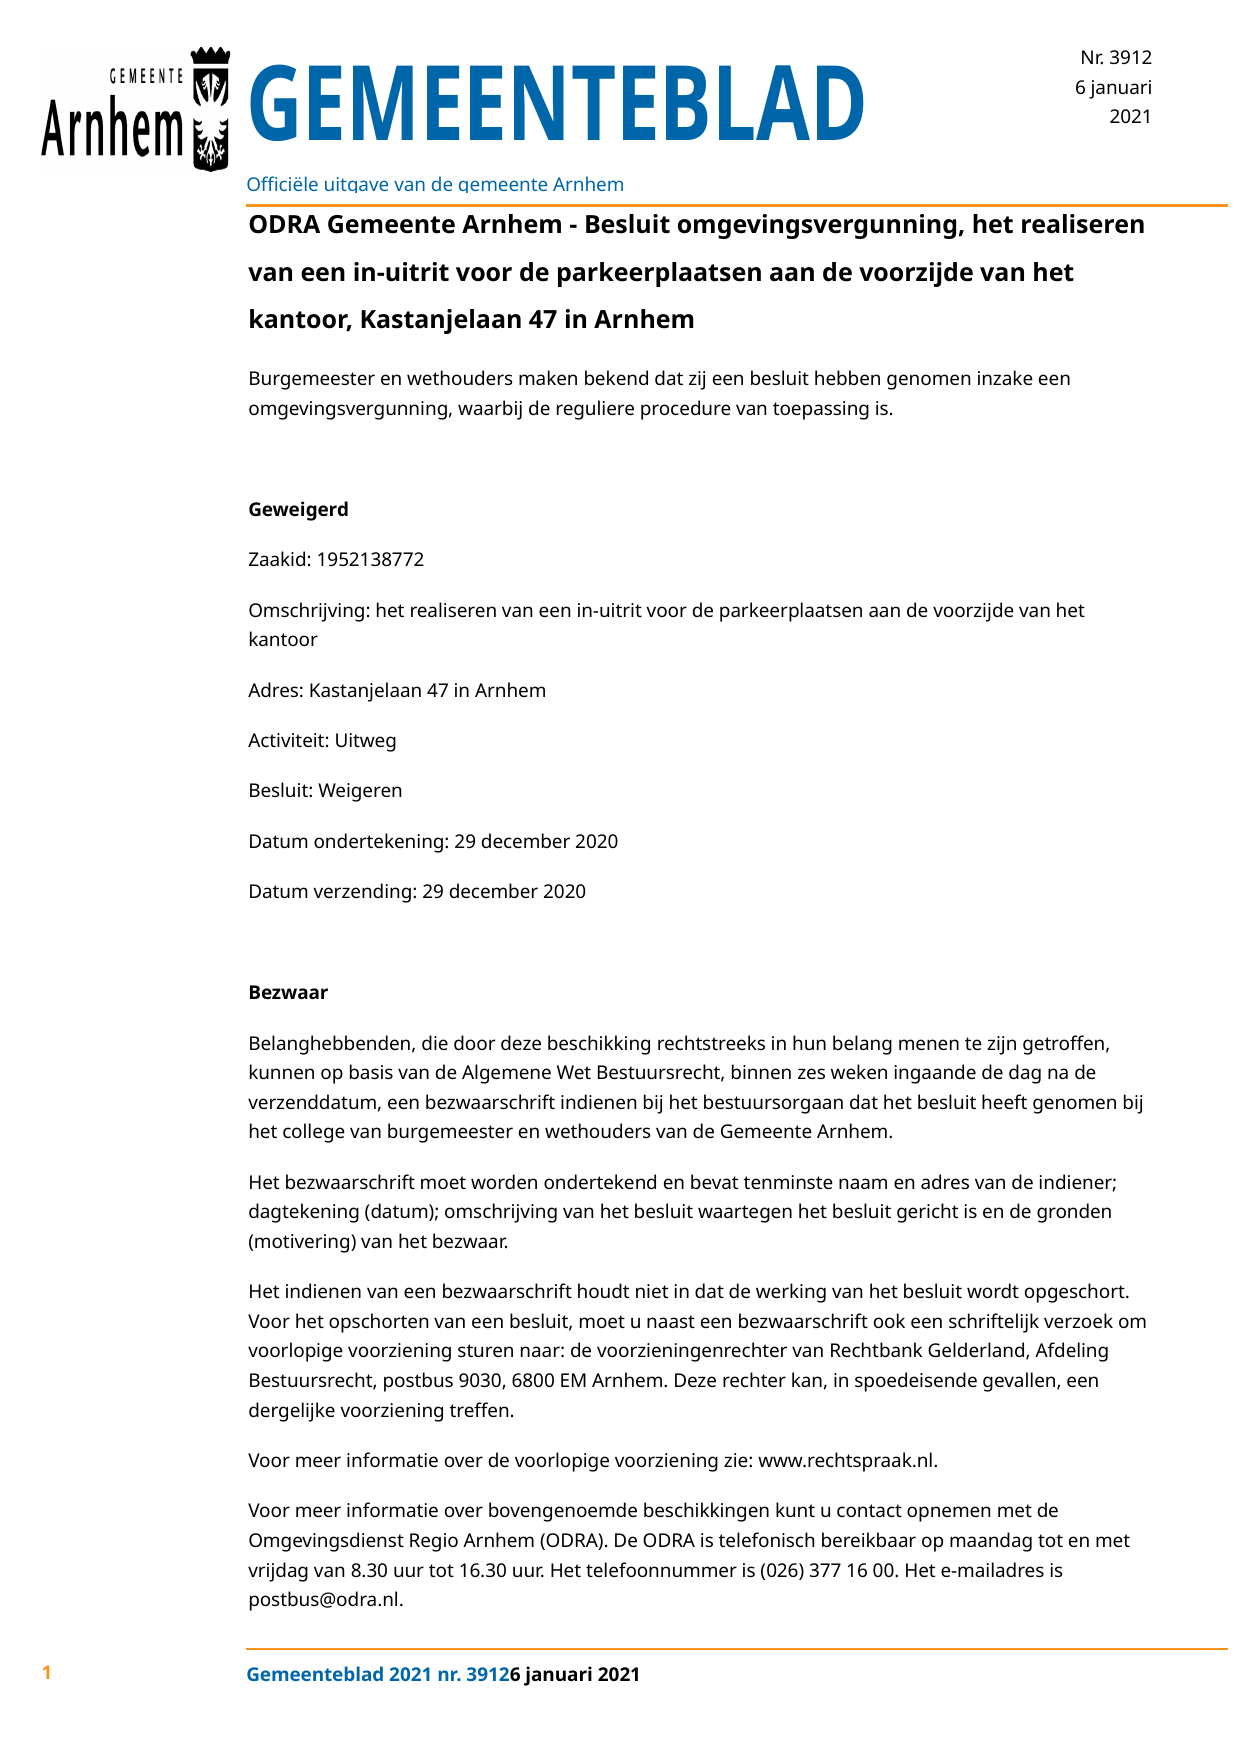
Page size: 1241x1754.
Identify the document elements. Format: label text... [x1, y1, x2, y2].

text Zaakid: 1952138772 [248, 546, 1152, 572]
picture [41, 47, 231, 172]
text Besluit: Weigeren [248, 778, 1152, 803]
text Het bezwaarschrift moet worden ondertekend en bevat tenminste naam en adres van de indiener; dagtekening (datum); omschrijving van het besluit waartegen het besluit gericht is en de gronden (motivering) van het bezwaar. [248, 1169, 1152, 1254]
text Burgemeester en wethouders maken bekend dat zij een besluit hebben genomen inzake een omgevingsvergunning, waarbij de reguliere procedure van toepassing is. [248, 366, 1152, 421]
text ODRA Gemeente Arnhem - Besluit omgevingsvergunning, het realiseren van een in-uitrit voor de parkeerplaatsen aan de voorzijde van het kantoor, Kastanjelaan 47 in Arnhem [248, 207, 1152, 336]
text Omschrijving: het realiseren van een in-uitrit voor de parkeerplaatsen aan de voorzijde van het kantoor [248, 597, 1152, 652]
text Geweigerd [248, 496, 1152, 522]
text Adres: Kastanjelaan 47 in Arnhem [248, 677, 1152, 702]
text Activiteit: Uitweg [248, 727, 1152, 753]
text Belanghebbenden, die door deze beschikking rechtstreeks in hun belang menen te zijn getroffen, kunnen op basis van de Algemene Wet Bestuursrecht, binnen zes weken ingaande de dag na de verzenddatum, een bezwaarschrift indienen bij het bestuursorgaan dat het besluit heeft genomen bij het college van burgemeester en wethouders van de Gemeente Arnhem. [248, 1030, 1152, 1144]
text Bezwaar [248, 979, 1152, 1005]
text Het indienen van een bezwaarschrift houdt niet in dat de werking van het besluit wordt opgeschort. Voor het opschorten van een besluit, moet u naast een bezwaarschrift ook een schriftelijk verzoek om voorlopige voorziening sturen naar: de voorzieningenrechter van Rechtbank Gelderland, Afdeling Bestuursrecht, postbus 9030, 6800 EM Arnhem. Deze rechter kan, in spoedeisende gevallen, een dergelijke voorziening treffen. [248, 1278, 1152, 1422]
text Datum ondertekening: 29 december 2020 [248, 828, 1152, 854]
text Datum verzending: 29 december 2020 [248, 878, 1152, 904]
text Voor meer informatie over de voorlopige voorziening zie: www.rechtspraak.nl. [248, 1447, 1152, 1473]
text Voor meer informatie over bovengenoemde beschikkingen kunt u contact opnemen met de Omgevingsdienst Regio Arnhem (ODRA). De ODRA is telefonisch bereikbaar op maandag tot en met vrijdag van 8.30 uur tot 16.30 uur. Het telefoonnummer is (026) 377 16 00. Het e-mailadres is postbus@odra.nl. [248, 1498, 1152, 1612]
